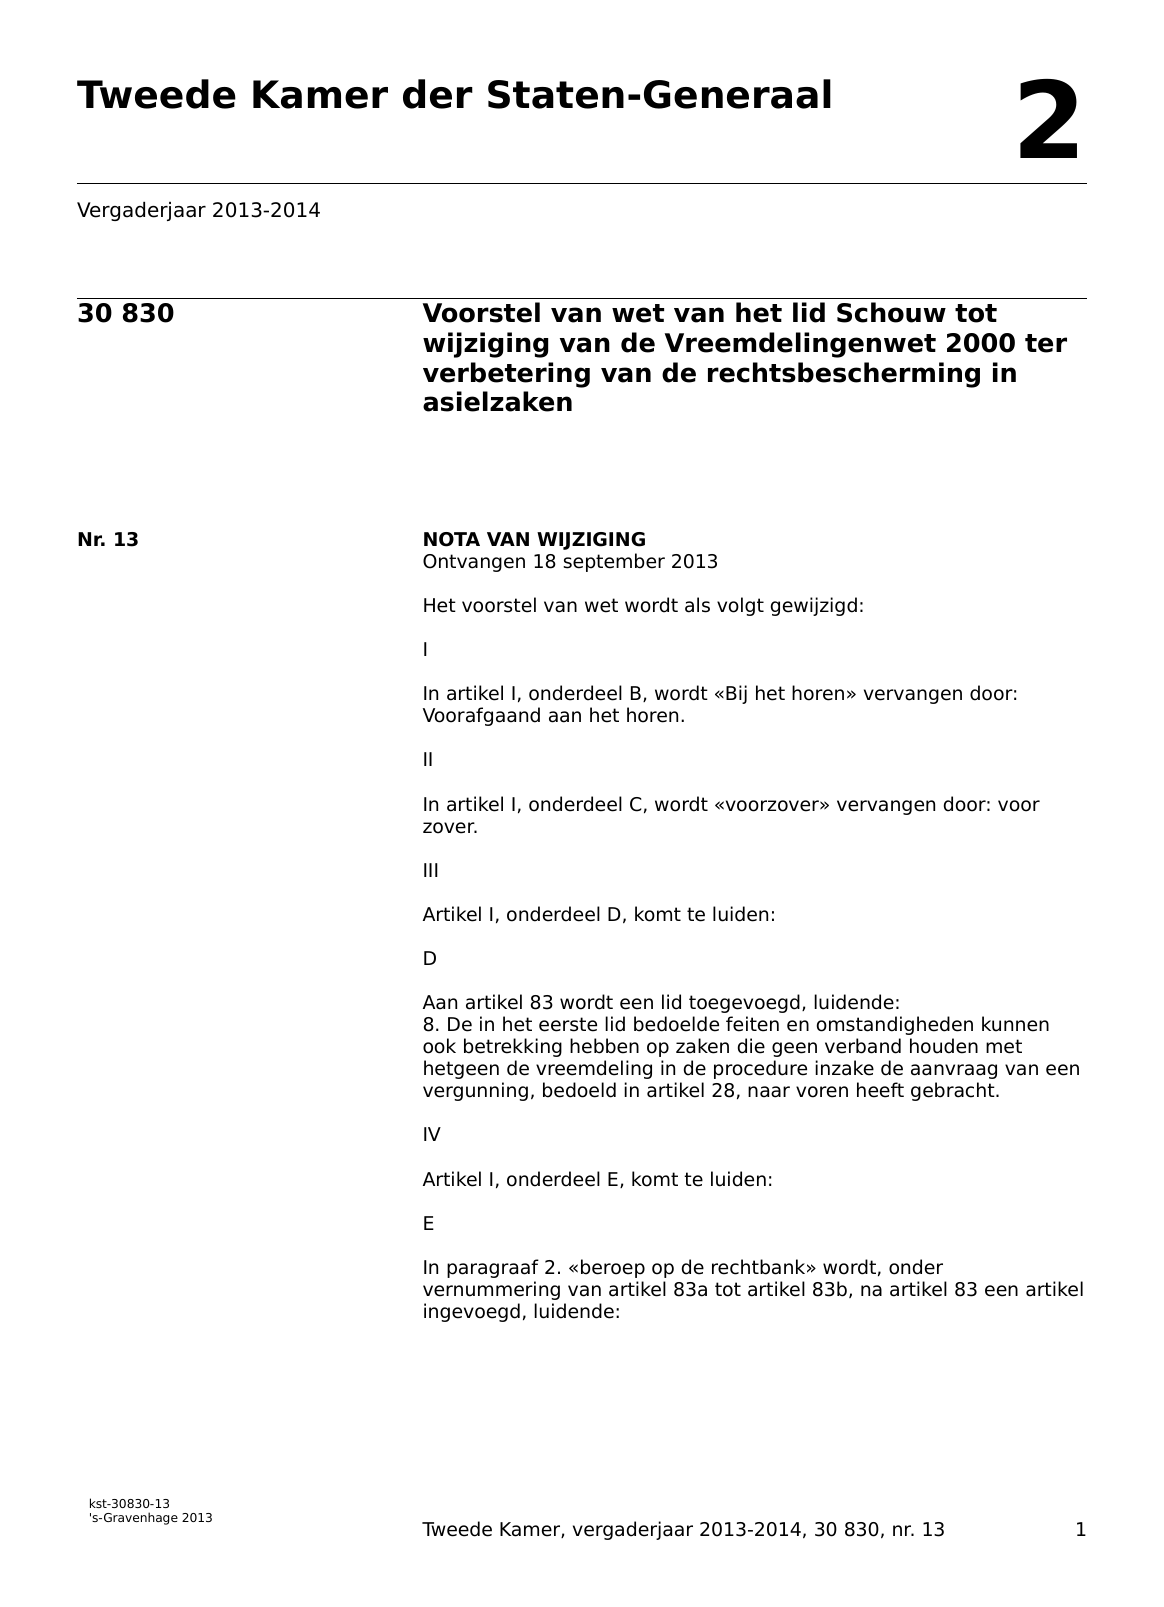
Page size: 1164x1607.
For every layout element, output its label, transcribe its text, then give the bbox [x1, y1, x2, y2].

text Ontvangen 18 september 2013 [422, 551, 1087, 573]
subtitle III [422, 860, 1087, 882]
table_header Tweede Kamer der Staten-Generaal [77, 59, 886, 183]
table_header 2 [886, 59, 1087, 183]
subtitle E [422, 1213, 1087, 1234]
text Het voorstel van wet wordt als volgt gewijzigd: [422, 595, 1087, 617]
text In artikel I, onderdeel B, wordt «Bij het horen» vervangen door: Voorafgaand aan het horen. [422, 683, 1087, 727]
text 's-Gravenhage 2013 [88, 1511, 323, 1525]
subtitle D [422, 948, 1087, 970]
subtitle IV [422, 1124, 1087, 1146]
text 8. De in het eerste lid bedoelde feiten en omstandigheden kunnen ook betrekking hebben op zaken die geen verband houden met hetgeen de vreemdeling in de procedure inzake de aanvraag van een vergunning, bedoeld in artikel 28, naar voren heeft gebracht. [422, 1014, 1087, 1102]
subtitle 30 830 Voorstel van wet van het lid Schouw tot wijziging van de Vreemdelingenwet 2000 ter verbetering van de rechtsbescherming in asielzaken [77, 299, 1087, 418]
subtitle II [422, 749, 1087, 771]
text Aan artikel 83 wordt een lid toegevoegd, luidende: [422, 992, 1087, 1014]
subtitle Nr. 13 NOTA VAN WIJZIGING [77, 529, 1087, 551]
text Artikel I, onderdeel D, komt te luiden: [422, 904, 1087, 926]
text In paragraaf 2. «beroep op de rechtbank» wordt, onder vernummering van artikel 83a tot artikel 83b, na artikel 83 een artikel ingevoegd, luidende: [422, 1257, 1087, 1323]
table_cell Vergaderjaar 2013-2014 [77, 184, 1087, 298]
text In artikel I, onderdeel C, wordt «voorzover» vervangen door: voor zover. [422, 793, 1087, 837]
text kst-30830-13 [88, 1497, 323, 1511]
text Artikel I, onderdeel E, komt te luiden: [422, 1168, 1087, 1190]
subtitle I [422, 639, 1087, 661]
